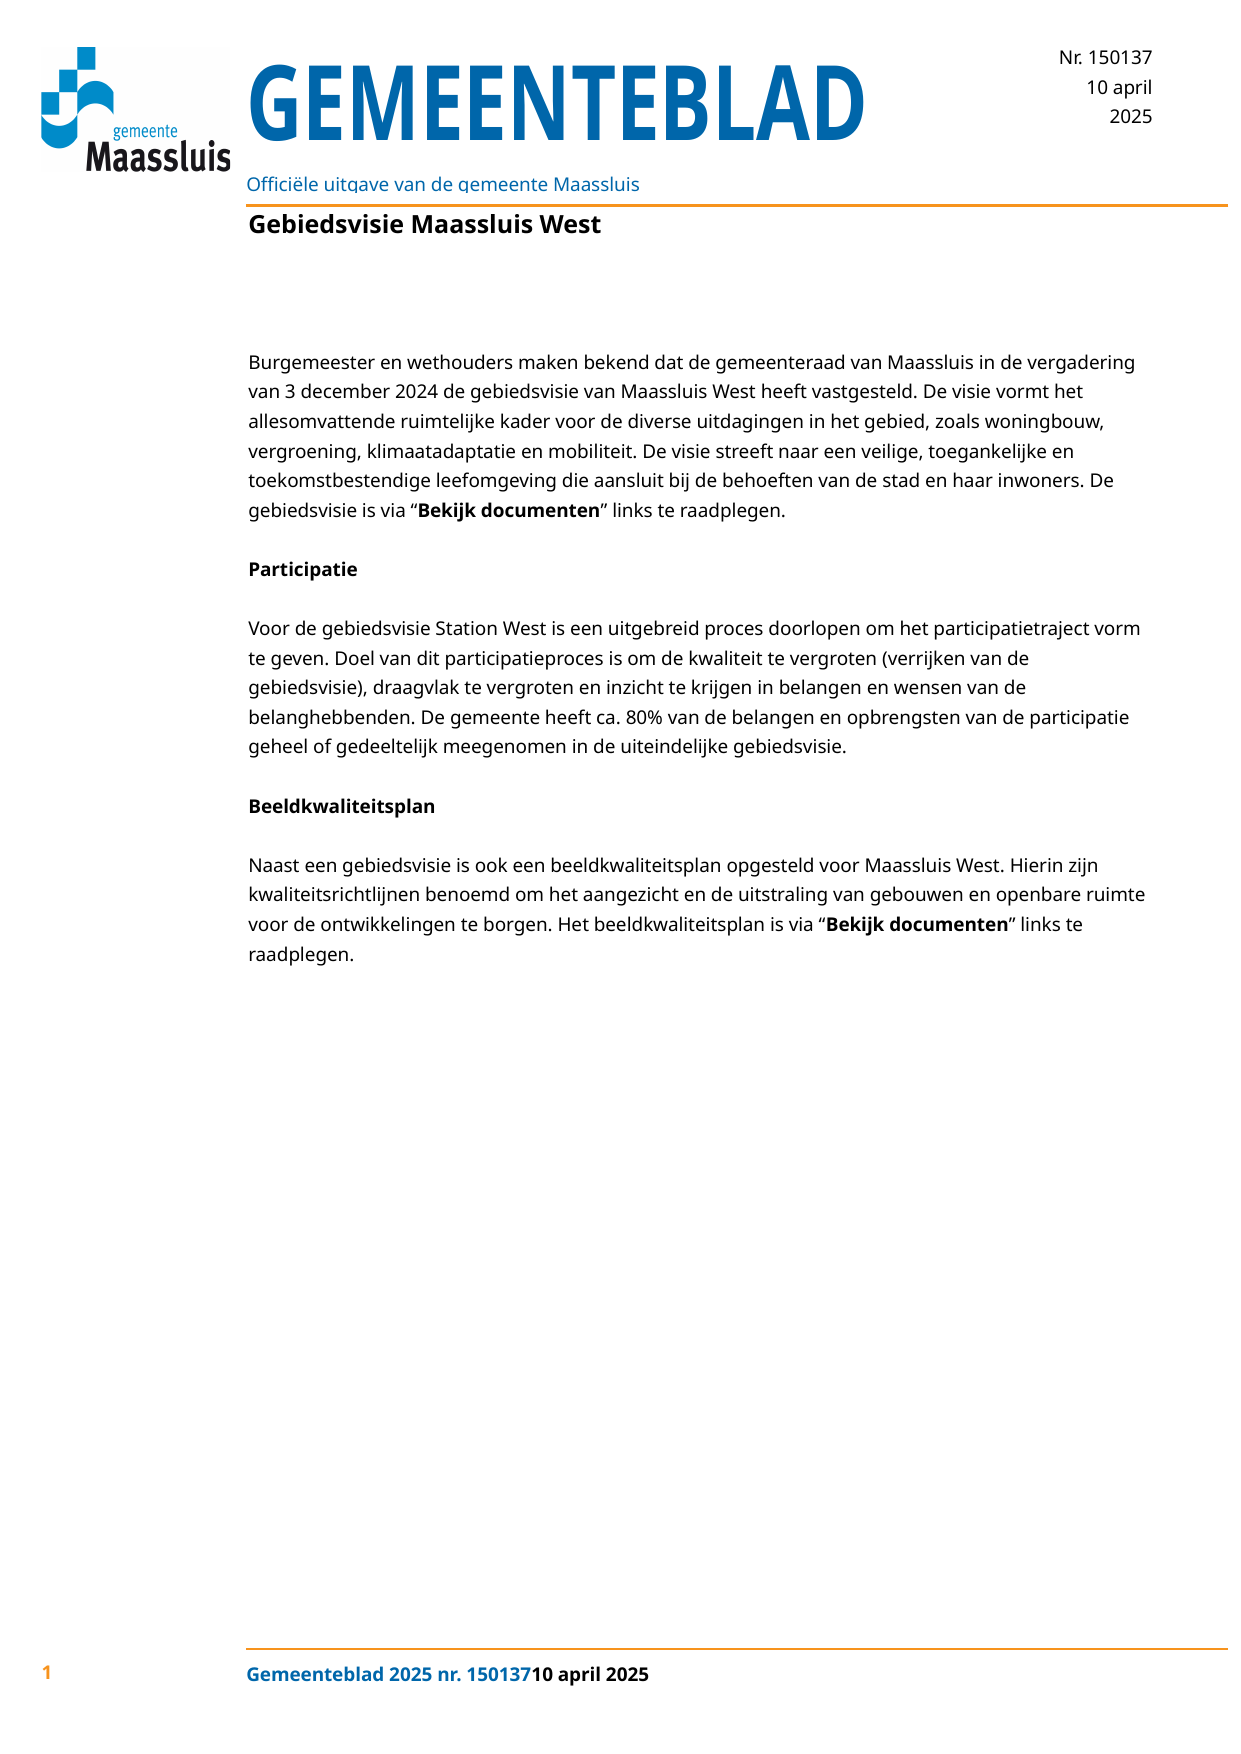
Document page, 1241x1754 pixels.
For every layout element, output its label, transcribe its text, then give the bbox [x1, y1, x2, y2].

text Beeldkwaliteitsplan [248, 793, 1152, 819]
text Voor de gebiedsvisie Station West is een uitgebreid proces doorlopen om het participatietraject vorm te geven. Doel van dit participatieproces is om de kwaliteit te vergroten (verrijken van de gebiedsvisie), draagvlak te vergroten en inzicht te krijgen in belangen en wensen van de belanghebbenden. De gemeente heeft ca. 80% van de belangen en opbrengsten van de participatie geheel of gedeeltelijk meegenomen in de uiteindelijke gebiedsvisie. [248, 615, 1152, 759]
picture [41, 47, 77, 92]
text Gebiedsvisie Maassluis West [248, 207, 1152, 241]
text Naast een gebiedsvisie is ook een beeldkwaliteitsplan opgesteld voor Maassluis West. Hierin zijn kwaliteitsrichtlijnen benoemd om het aangezicht en de uitstraling van gebouwen en openbare ruimte voor de ontwikkelingen te borgen. Het beeldkwaliteitsplan is via “Bekijk documenten” links te raadplegen. [248, 852, 1152, 967]
picture [41, 47, 231, 172]
text Burgemeester en wethouders maken bekend dat de gemeenteraad van Maassluis in de vergadering van 3 december 2024 de gebiedsvisie van Maassluis West heeft vastgesteld. De visie vormt het allesomvattende ruimtelijke kader voor de diverse uitdagingen in het gebied, zoals woningbouw, vergroening, klimaatadaptatie en mobiliteit. De visie streeft naar een veilige, toegankelijke en toekomstbestendige leefomgeving die aansluit bij de behoeften van de stad en haar inwoners. De gebiedsvisie is via “Bekijk documenten” links te raadplegen. [248, 349, 1152, 523]
text Participatie [248, 556, 1152, 582]
